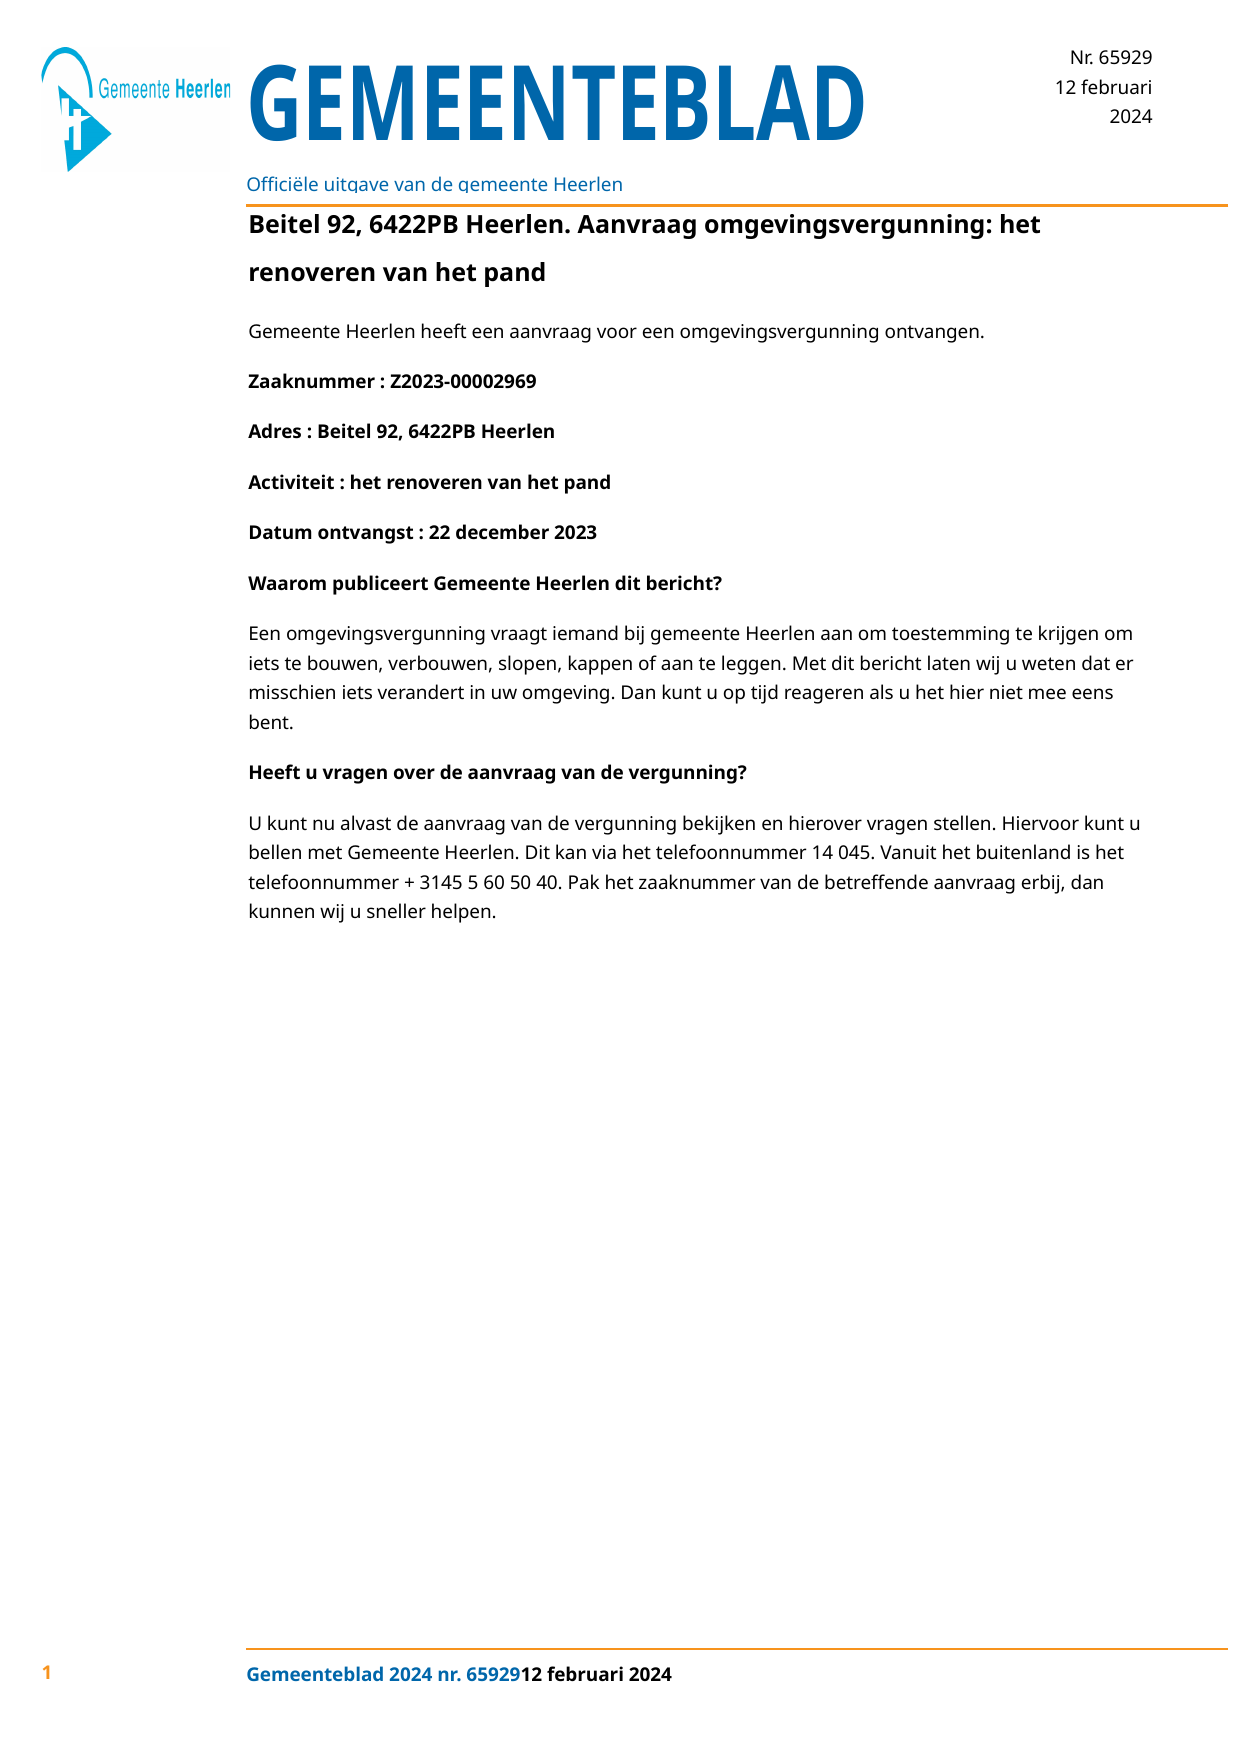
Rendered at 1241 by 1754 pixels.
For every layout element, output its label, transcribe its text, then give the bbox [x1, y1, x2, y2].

text Datum ontvangst : 22 december 2023 [248, 519, 1152, 545]
text Heeft u vragen over de aanvraag van de vergunning? [248, 759, 1152, 785]
text Waarom publiceert Gemeente Heerlen dit bericht? [248, 570, 1152, 596]
picture [41, 47, 59, 70]
text Gemeente Heerlen heeft een aanvraag voor een omgevingsvergunning ontvangen. [248, 318, 1152, 344]
text Zaaknummer : Z2023-00002969 [248, 368, 1152, 394]
text U kunt nu alvast de aanvraag van de vergunning bekijken en hierover vragen stellen. Hiervoor kunt u bellen met Gemeente Heerlen. Dit kan via het telefoonnummer 14 045. Vanuit het buitenland is het telefoonnummer + 3145 5 60 50 40. Pak het zaaknummer van de betreffende aanvraag erbij, dan kunnen wij u sneller helpen. [248, 810, 1152, 924]
text Adres : Beitel 92, 6422PB Heerlen [248, 419, 1152, 444]
text Activiteit : het renoveren van het pand [248, 469, 1152, 495]
picture [41, 47, 231, 172]
text Beitel 92, 6422PB Heerlen. Aanvraag omgevingsvergunning: het renoveren van het pand [248, 207, 1152, 288]
text Een omgevingsvergunning vraagt iemand bij gemeente Heerlen aan om toestemming te krijgen om iets te bouwen, verbouwen, slopen, kappen of aan te leggen. Met dit bericht laten wij u weten dat er misschien iets verandert in uw omgeving. Dan kunt u op tijd reageren als u het hier niet mee eens bent. [248, 620, 1152, 735]
